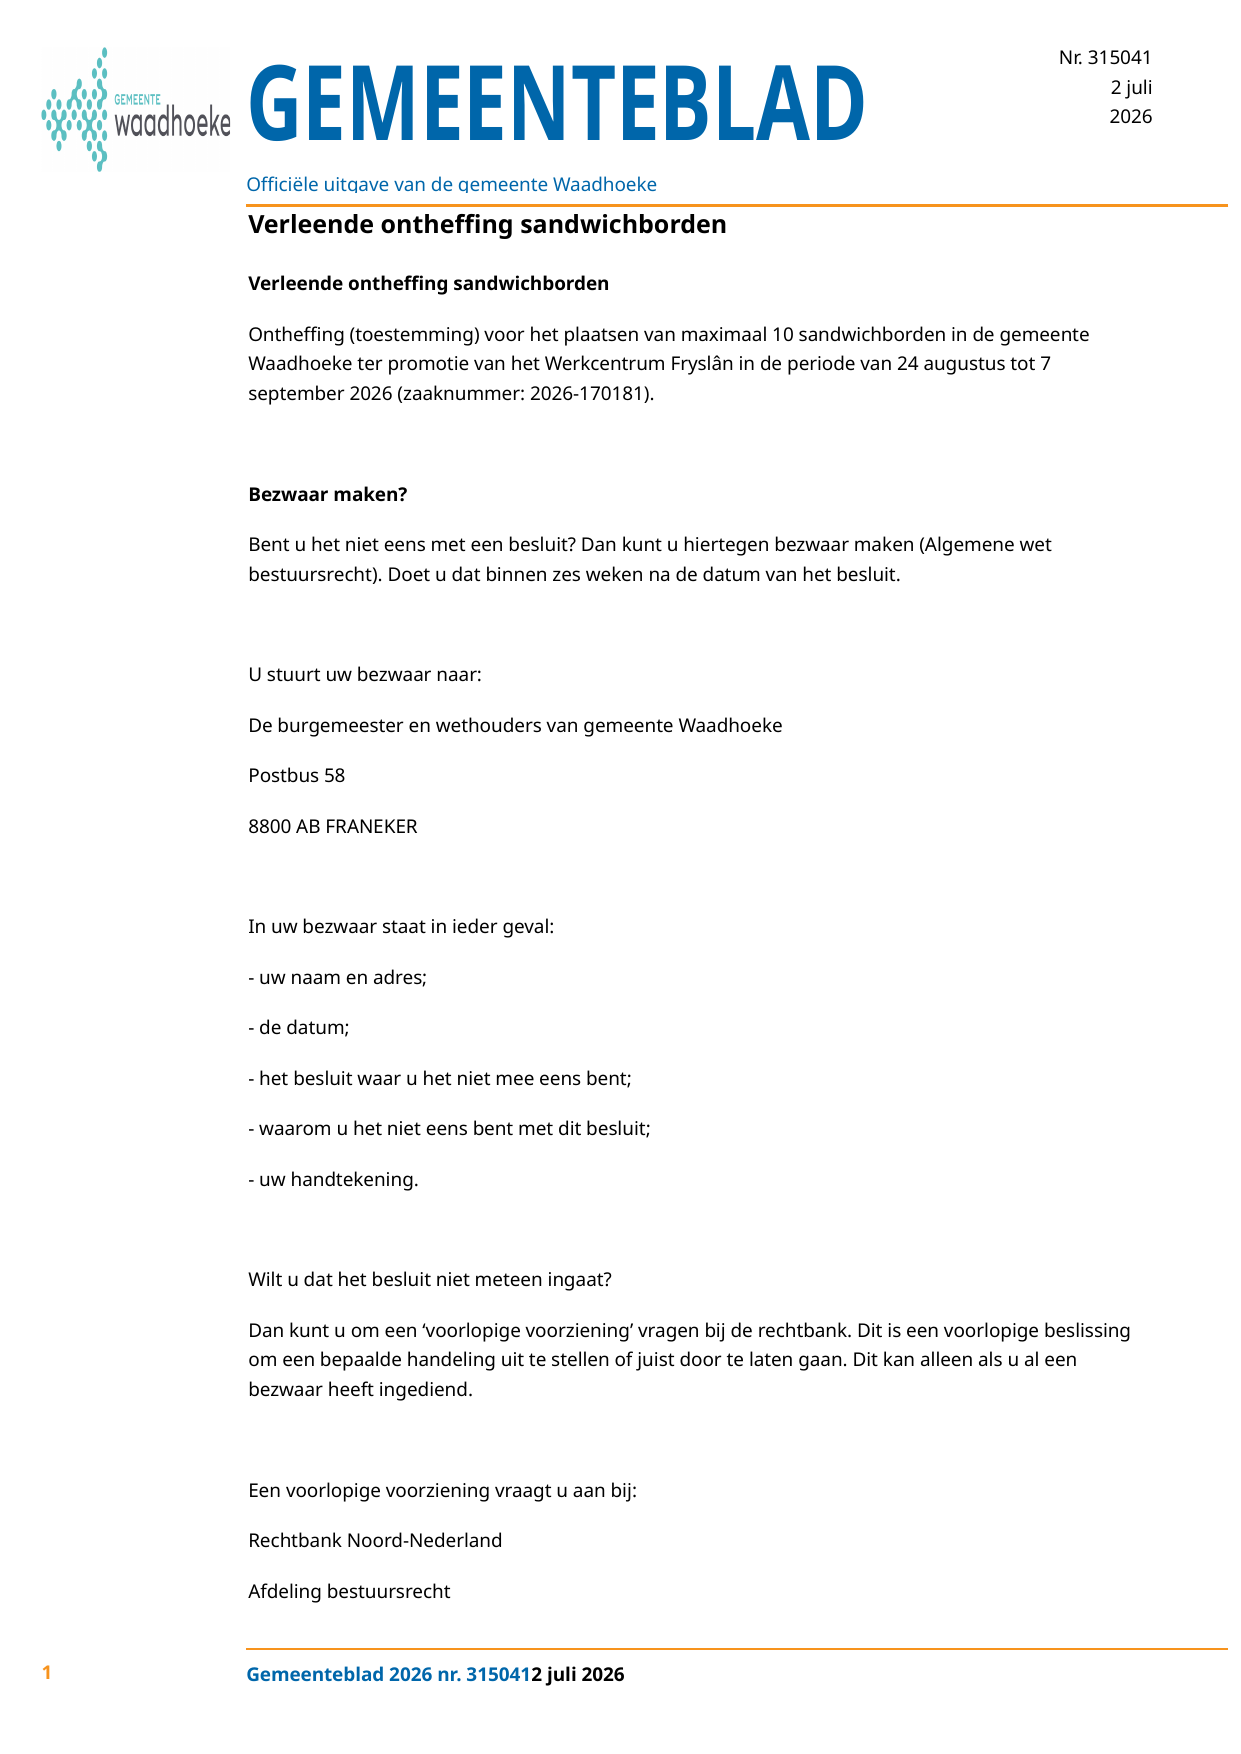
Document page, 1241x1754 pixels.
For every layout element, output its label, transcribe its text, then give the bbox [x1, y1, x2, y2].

text Verleende ontheffing sandwichborden [248, 207, 1152, 241]
text - uw handtekening. [248, 1166, 1152, 1191]
text Bent u het niet eens met een besluit? Dan kunt u hiertegen bezwaar maken (Algemene wet bestuursrecht). Doet u dat binnen zes weken na de datum van het besluit. [248, 531, 1152, 586]
text Rechtbank Noord-Nederland [248, 1527, 1152, 1553]
text - waarom u het niet eens bent met dit besluit; [248, 1115, 1152, 1141]
text - de datum; [248, 1014, 1152, 1040]
text Postbus 58 [248, 762, 1152, 788]
text Verleende ontheffing sandwichborden [248, 270, 1152, 296]
text Afdeling bestuursrecht [248, 1578, 1152, 1603]
text Ontheffing (toestemming) voor het plaatsen van maximaal 10 sandwichborden in de gemeente Waadhoeke ter promotie van het Werkcentrum Fryslân in de periode van 24 augustus tot 7 september 2026 (zaaknummer: 2026-170181). [248, 321, 1152, 406]
text Een voorlopige voorziening vraagt u aan bij: [248, 1477, 1152, 1503]
picture [41, 47, 231, 172]
text 8800 AB FRANEKER [248, 813, 1152, 838]
text U stuurt uw bezwaar naar: [248, 662, 1152, 687]
text In uw bezwaar staat in ieder geval: [248, 914, 1152, 939]
text De burgemeester en wethouders van gemeente Waadhoeke [248, 712, 1152, 738]
text - het besluit waar u het niet mee eens bent; [248, 1065, 1152, 1091]
text Wilt u dat het besluit niet meteen ingaat? [248, 1267, 1152, 1292]
text - uw naam en adres; [248, 964, 1152, 990]
text Bezwaar maken? [248, 481, 1152, 506]
text Dan kunt u om een ‘voorlopige voorziening’ vragen bij de rechtbank. Dit is een voorlopige beslissing om een bepaalde handeling uit te stellen of juist door te laten gaan. Dit kan alleen als u al een bezwaar heeft ingediend. [248, 1317, 1152, 1402]
